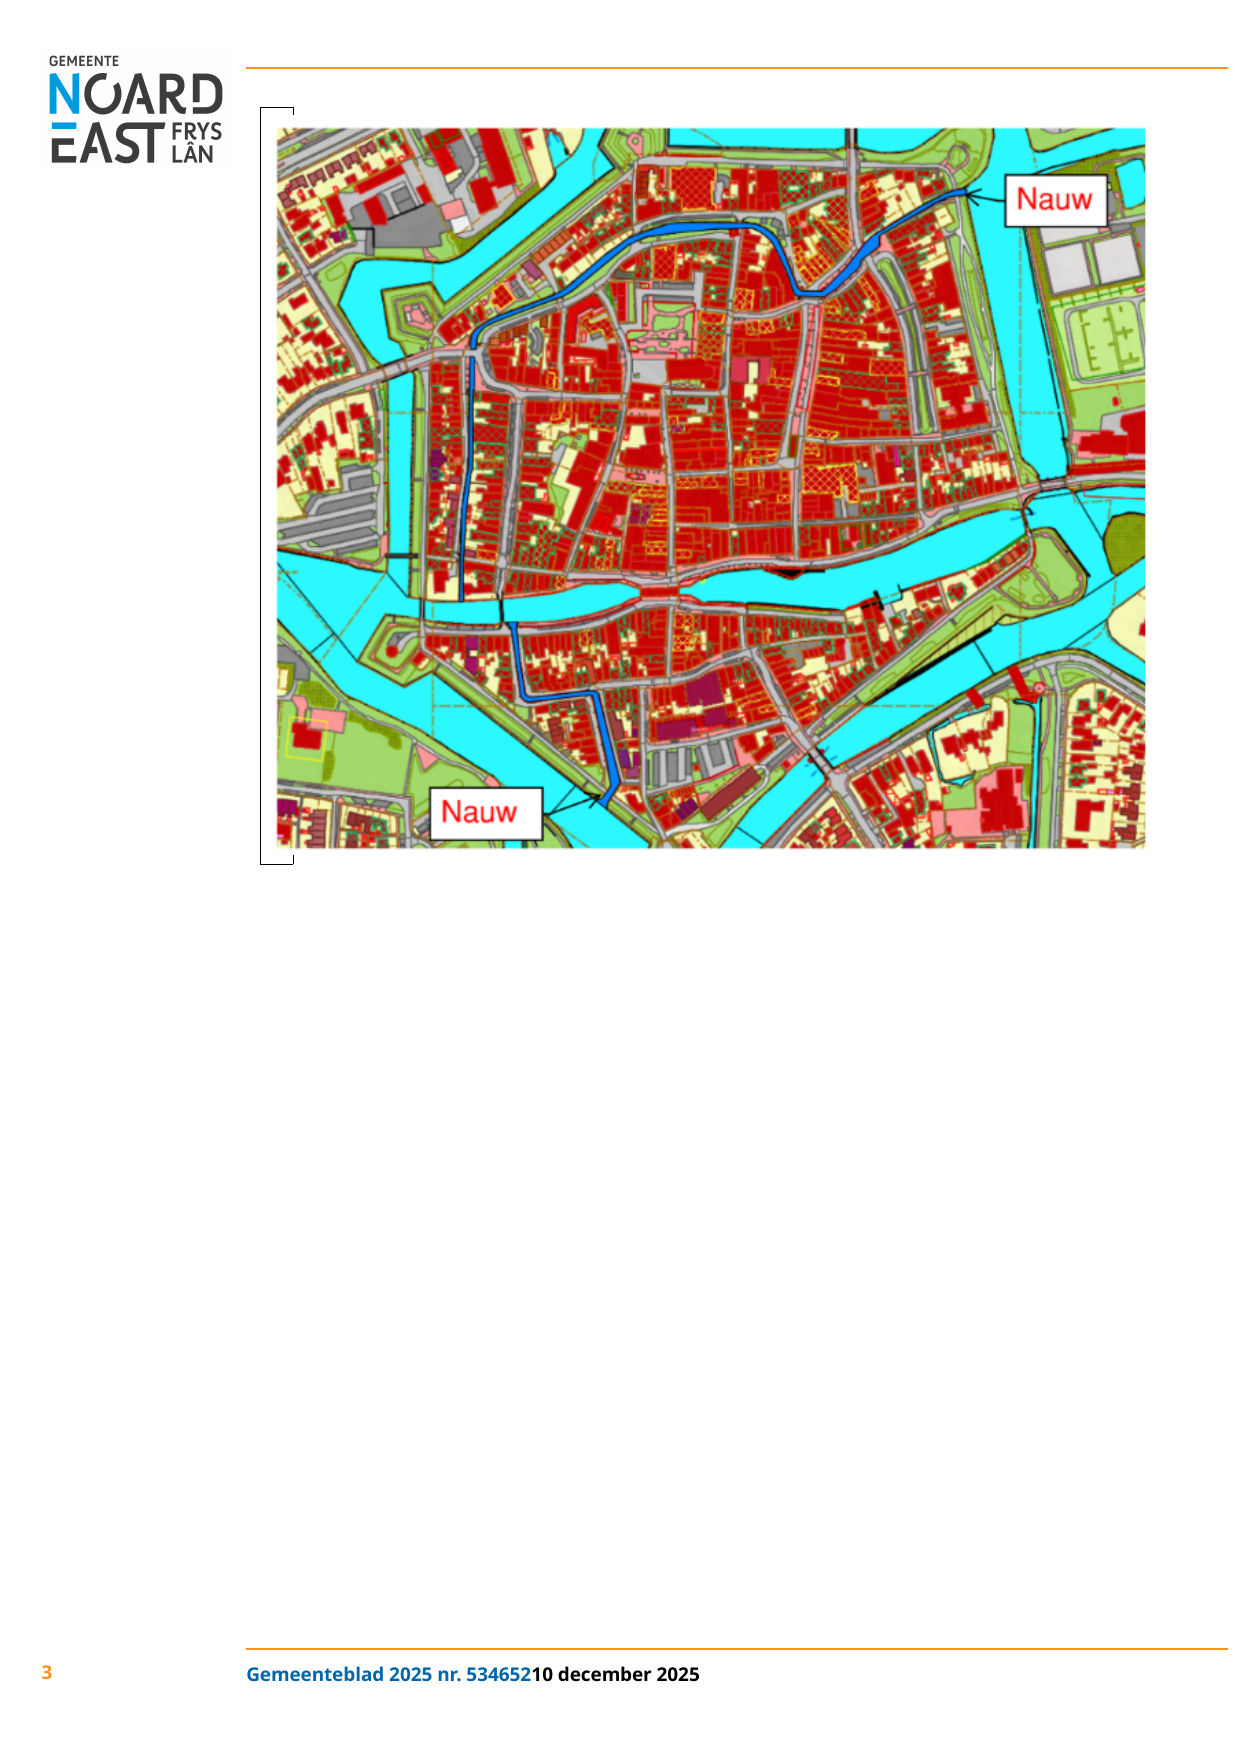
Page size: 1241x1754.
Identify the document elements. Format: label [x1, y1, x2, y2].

picture [268, 115, 1155, 855]
picture [41, 47, 231, 172]
